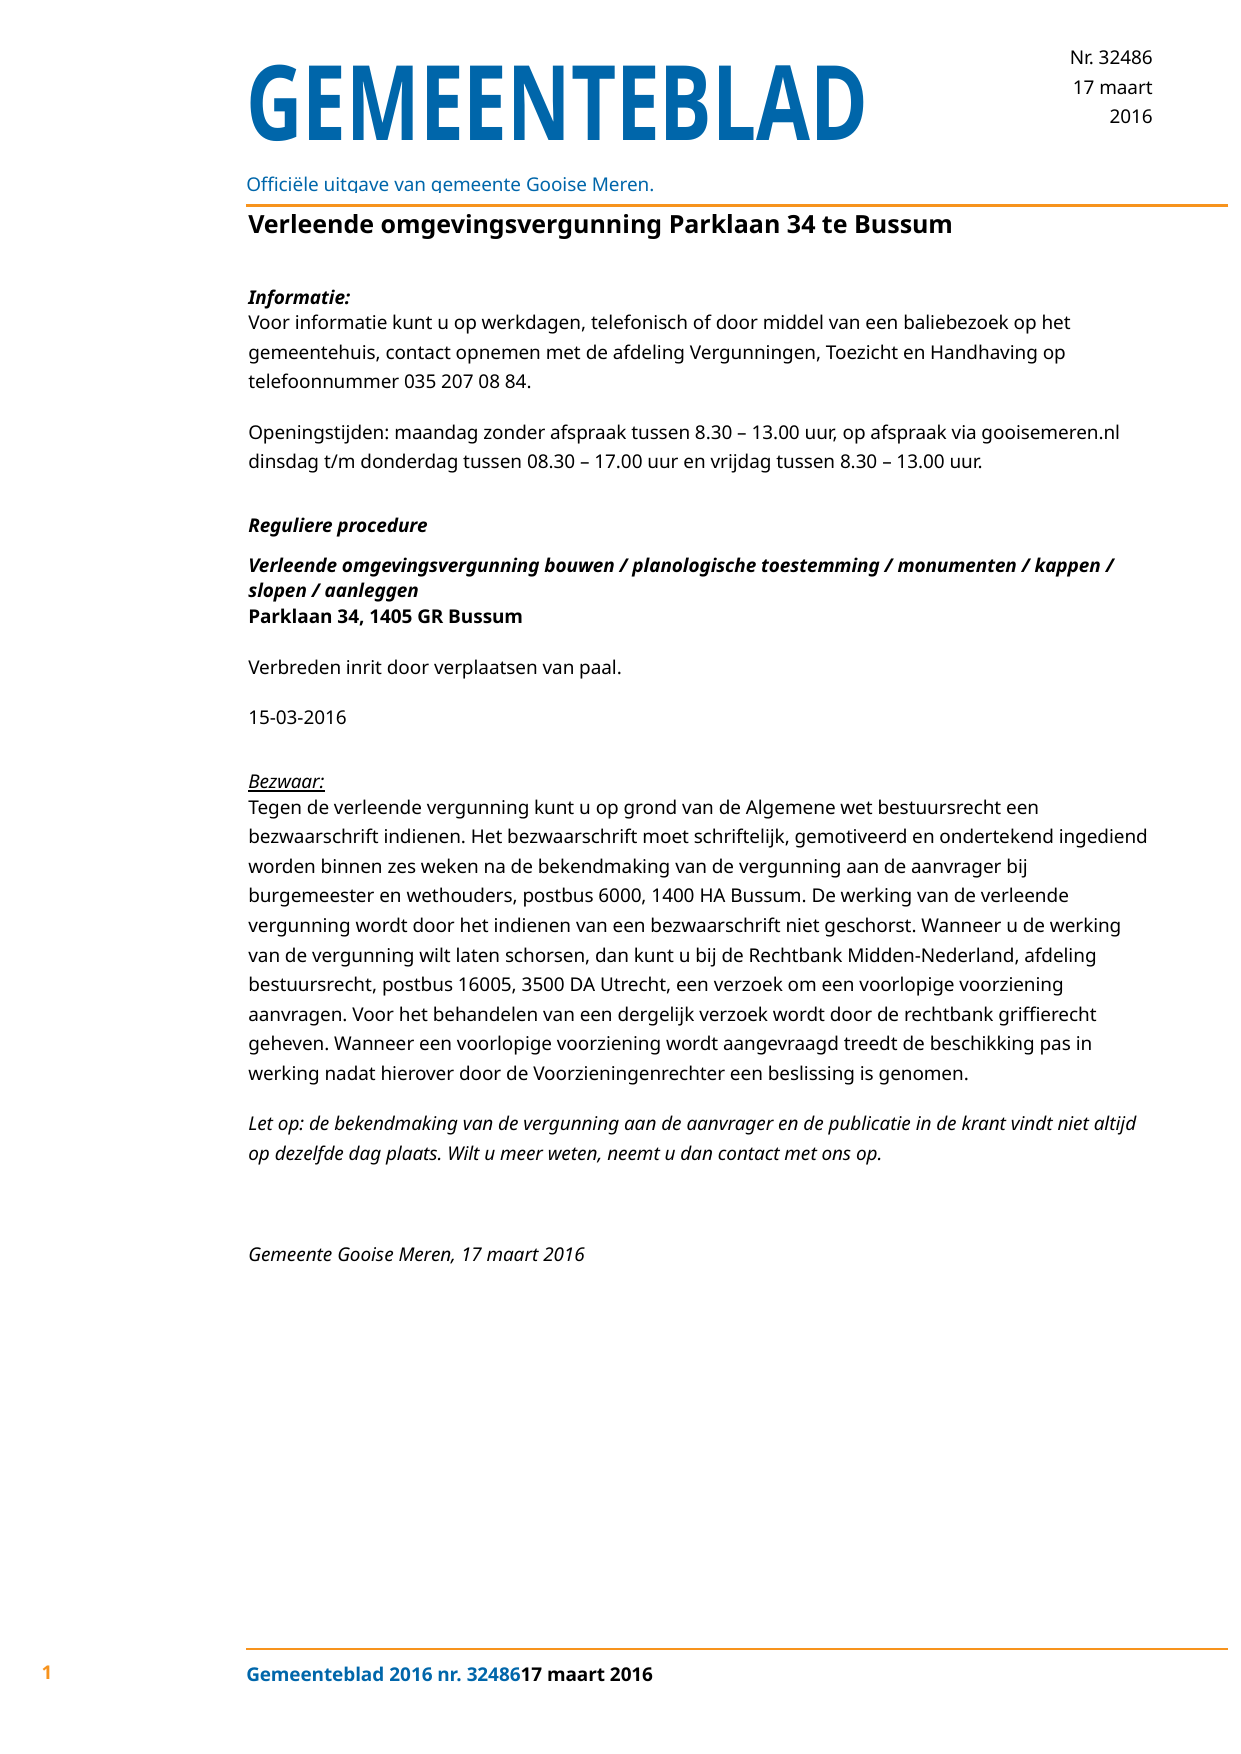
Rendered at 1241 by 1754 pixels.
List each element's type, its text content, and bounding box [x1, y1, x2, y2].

text Tegen de verleende vergunning kunt u op grond van de Algemene wet bestuursrecht een bezwaarschrift indienen. Het bezwaarschrift moet schriftelijk, gemotiveerd en ondertekend ingediend worden binnen zes weken na de bekendmaking van de vergunning aan de aanvrager bij burgemeester en wethouders, postbus 6000, 1400 HA Bussum. De werking van de verleende vergunning wordt door het indienen van een bezwaarschrift niet geschorst. Wanneer u de werking van de vergunning wilt laten schorsen, dan kunt u bij de Rechtbank Midden-Nederland, afdeling bestuursrecht, postbus 16005, 3500 DA Utrecht, een verzoek om een voorlopige voorziening aanvragen. Voor het behandelen van een dergelijk verzoek wordt door de rechtbank griffierecht geheven. Wanneer een voorlopige voorziening wordt aangevraagd treedt de beschikking pas in werking nadat hierover door de Voorzieningenrechter een beslissing is genomen. [248, 794, 1152, 1086]
picture [41, 47, 231, 172]
text Reguliere procedure [248, 513, 1152, 538]
text Bezwaar: [248, 768, 1152, 794]
text Verbreden inrit door verplaatsen van paal. [248, 654, 1152, 679]
text Informatie: [248, 284, 1152, 309]
text 15-03-2016 [248, 704, 1152, 730]
text Openingstijden: maandag zonder afspraak tussen 8.30 – 13.00 uur, op afspraak via gooisemeren.nl dinsdag t/m donderdag tussen 08.30 – 17.00 uur en vrijdag tussen 8.30 – 13.00 uur. [248, 419, 1152, 474]
text Parklaan 34, 1405 GR Bussum [248, 603, 1152, 629]
text Gemeente Gooise Meren, 17 maart 2016 [248, 1241, 1152, 1267]
text Verleende omgevingsvergunning bouwen / planologische toestemming / monumenten / kappen / slopen / aanleggen [248, 552, 1152, 603]
text Verleende omgevingsvergunning Parklaan 34 te Bussum [248, 207, 1152, 241]
text Voor informatie kunt u op werkdagen, telefonisch of door middel van een baliebezoek op het gemeentehuis, contact opnemen met de afdeling Vergunningen, Toezicht en Handhaving op telefoonnummer 035 207 08 84. [248, 309, 1152, 394]
text Let op: de bekendmaking van de vergunning aan de aanvrager en de publicatie in de krant vindt niet altijd op dezelfde dag plaats. Wilt u meer weten, neemt u dan contact met ons op. [248, 1111, 1152, 1166]
